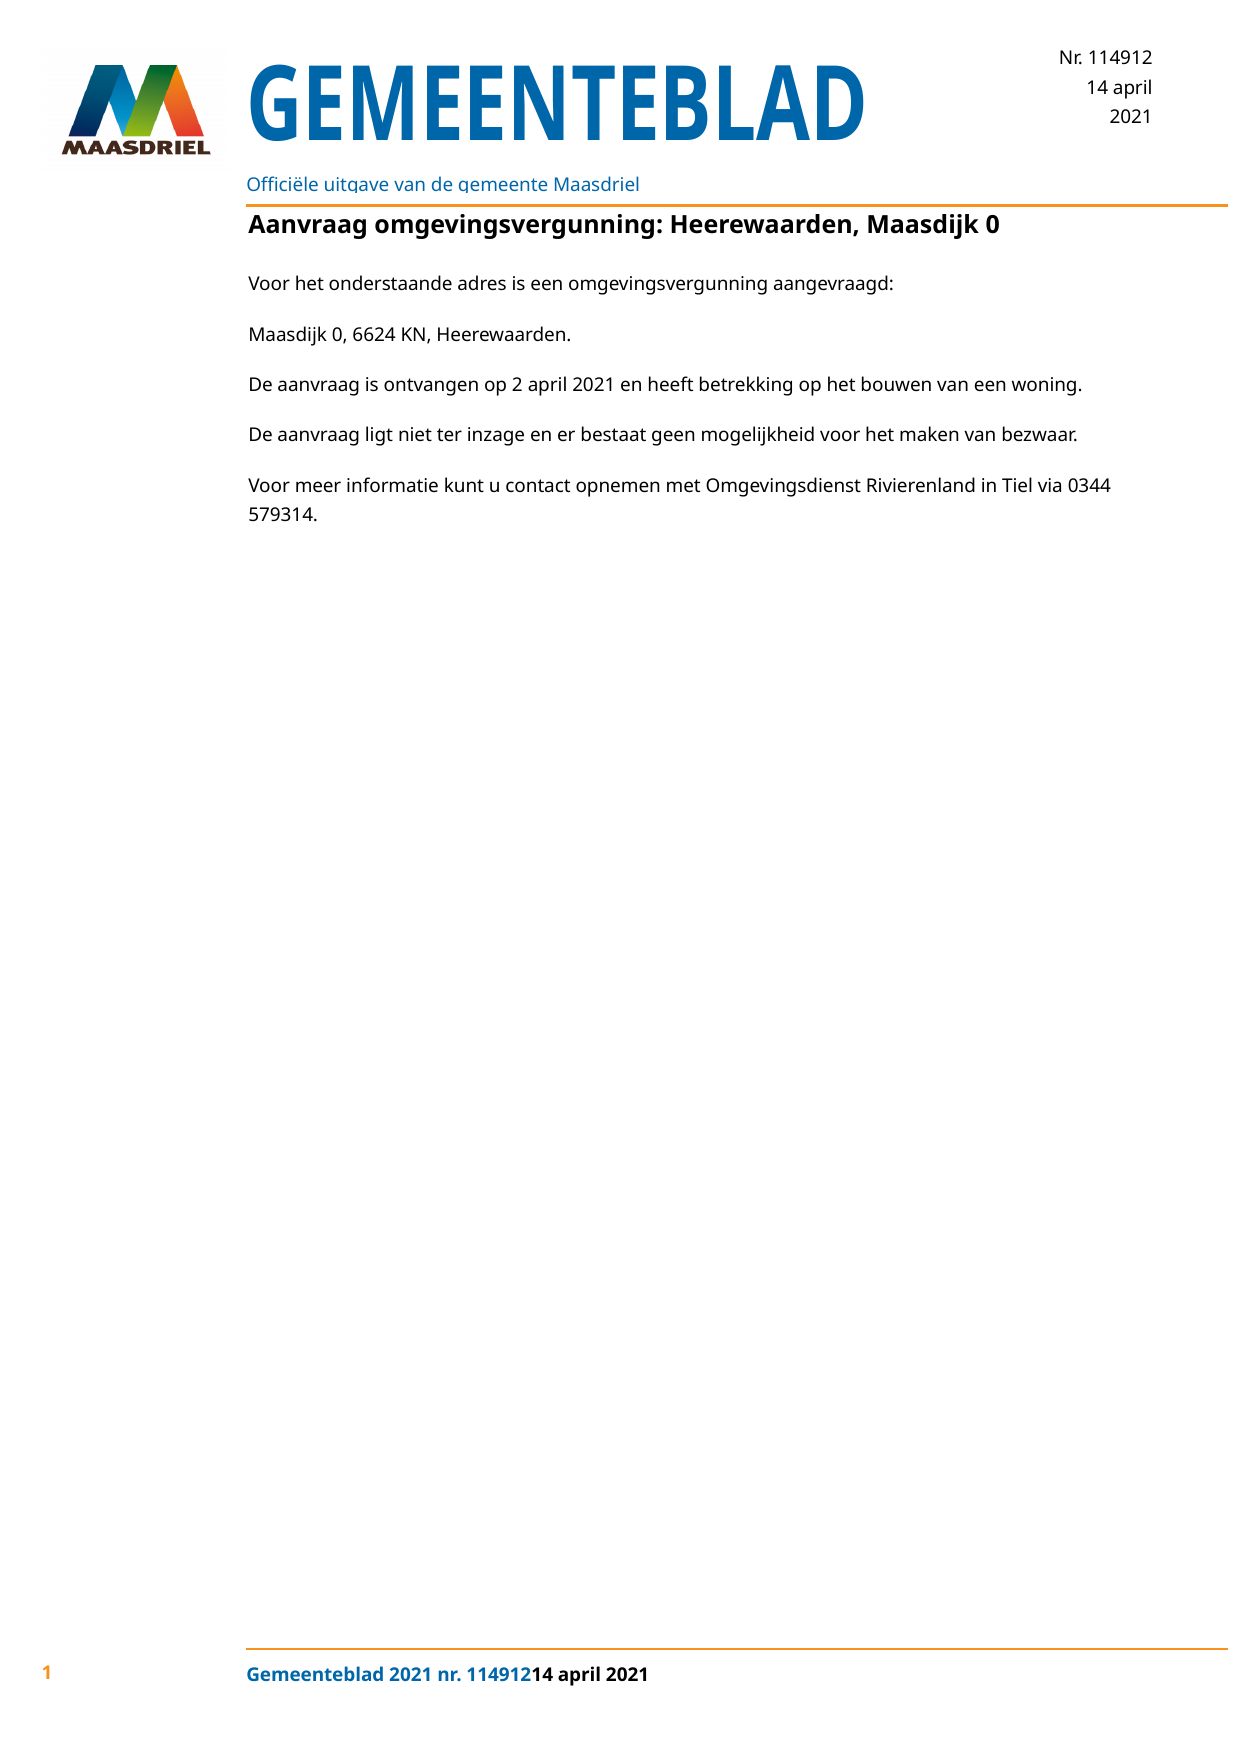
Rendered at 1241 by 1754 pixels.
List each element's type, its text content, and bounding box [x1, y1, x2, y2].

text Aanvraag omgevingsvergunning: Heerewaarden, Maasdijk 0 [248, 207, 1152, 241]
text Voor het onderstaande adres is een omgevingsvergunning aangevraagd: [248, 270, 1152, 296]
text Maasdijk 0, 6624 KN, Heerewaarden. [248, 321, 1152, 346]
text De aanvraag is ontvangen op 2 april 2021 en heeft betrekking op het bouwen van een woning. [248, 371, 1152, 397]
text De aanvraag ligt niet ter inzage en er bestaat geen mogelijkheid voor het maken van bezwaar. [248, 422, 1152, 447]
picture [41, 47, 231, 172]
text Voor meer informatie kunt u contact opnemen met Omgevingsdienst Rivierenland in Tiel via 0344 579314. [248, 472, 1152, 527]
